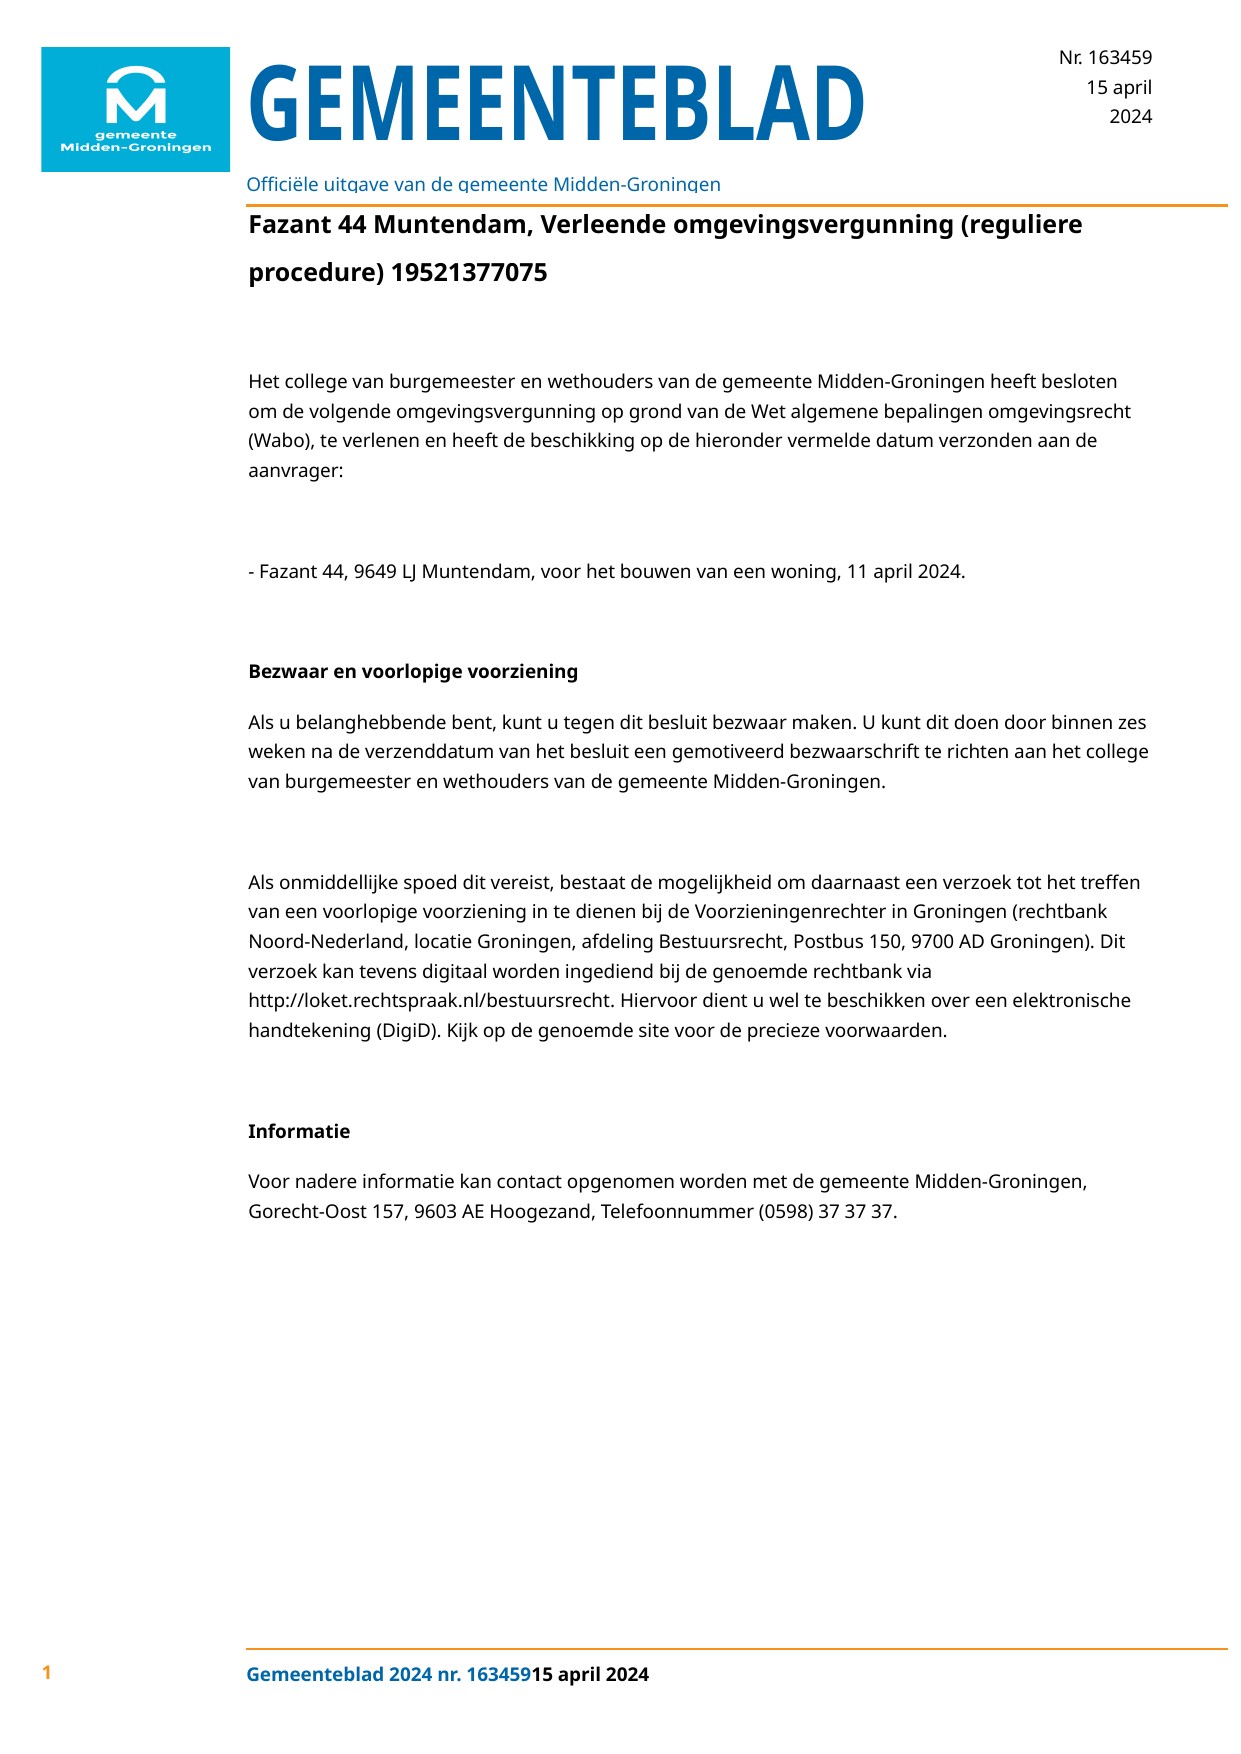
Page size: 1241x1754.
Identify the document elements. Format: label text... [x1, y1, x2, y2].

text Als onmiddellijke spoed dit vereist, bestaat de mogelijkheid om daarnaast een verzoek tot het treffen van een voorlopige voorziening in te dienen bij de Voorzieningenrechter in Groningen (rechtbank Noord-Nederland, locatie Groningen, afdeling Bestuursrecht, Postbus 150, 9700 AD Groningen). Dit verzoek kan tevens digitaal worden ingediend bij de genoemde rechtbank via http://loket.rechtspraak.nl/bestuursrecht. Hiervoor dient u wel te beschikken over een elektronische handtekening (DigiD). Kijk op de genoemde site voor de precieze voorwaarden. [248, 869, 1152, 1043]
text Voor nadere informatie kan contact opgenomen worden met de gemeente Midden-Groningen, Gorecht-Oost 157, 9603 AE Hoogezand, Telefoonnummer (0598) 37 37 37. [248, 1168, 1152, 1224]
text Als u belanghebbende bent, kunt u tegen dit besluit bezwaar maken. U kunt dit doen door binnen zes weken na de verzenddatum van het besluit een gemotiveerd bezwaarschrift te richten aan het college van burgemeester en wethouders van de gemeente Midden-Groningen. [248, 709, 1152, 794]
text Bezwaar en voorlopige voorziening [248, 659, 1152, 684]
picture [107, 89, 165, 122]
text Informatie [248, 1118, 1152, 1144]
text Het college van burgemeester en wethouders van de gemeente Midden-Groningen heeft besloten om de volgende omgevingsvergunning op grond van de Wet algemene bepalingen omgevingsrecht (Wabo), te verlenen en heeft de beschikking op de hieronder vermelde datum verzonden aan de aanvrager: [248, 368, 1152, 483]
text Fazant 44 Muntendam, Verleende omgevingsvergunning (reguliere procedure) 19521377075 [248, 207, 1152, 288]
picture [108, 66, 164, 82]
text - Fazant 44, 9649 LJ Muntendam, voor het bouwen van een woning, 11 april 2024. [248, 558, 1152, 584]
picture [184, 146, 190, 153]
